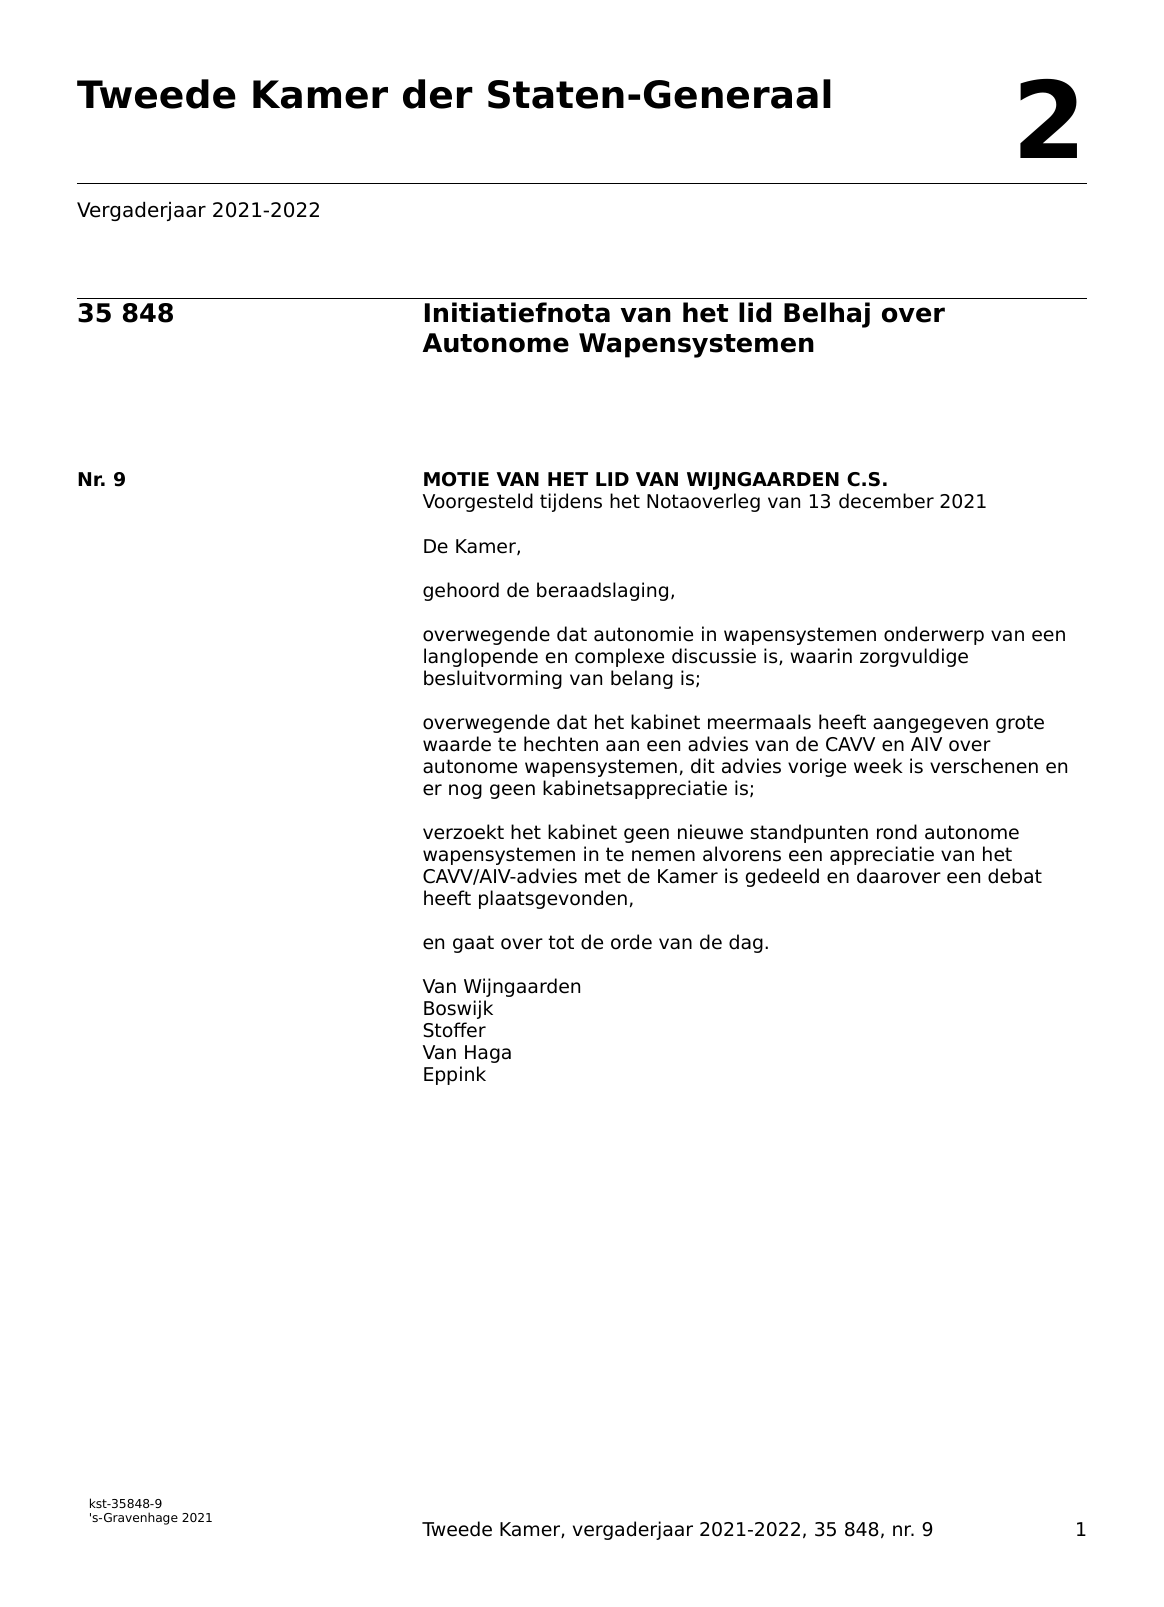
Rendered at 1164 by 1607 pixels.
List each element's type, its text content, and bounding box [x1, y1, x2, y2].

table_header 2 [886, 59, 1087, 183]
text Van Haga [422, 1042, 1087, 1064]
text overwegende dat het kabinet meermaals heeft aangegeven grote waarde te hechten aan een advies van de CAVV en AIV over autonome wapensystemen, dit advies vorige week is verschenen en er nog geen kabinetsappreciatie is; [422, 712, 1087, 800]
text Eppink [422, 1064, 1087, 1086]
text Voorgesteld tijdens het Notaoverleg van 13 december 2021 [422, 491, 1087, 513]
table_cell Vergaderjaar 2021-2022 [77, 184, 1087, 298]
text kst-35848-9 [88, 1497, 323, 1511]
text Van Wijngaarden [422, 976, 1087, 998]
text en gaat over tot de orde van de dag. [422, 932, 1087, 954]
text verzoekt het kabinet geen nieuwe standpunten rond autonome wapensystemen in te nemen alvorens een appreciatie van het CAVV/AIV-advies met de Kamer is gedeeld en daarover een debat heeft plaatsgevonden, [422, 822, 1087, 910]
text Boswijk [422, 998, 1087, 1020]
subtitle 35 848 Initiatiefnota van het lid Belhaj over Autonome Wapensystemen [77, 299, 1087, 358]
text gehoord de beraadslaging, [422, 580, 1087, 602]
text overwegende dat autonomie in wapensystemen onderwerp van een langlopende en complexe discussie is, waarin zorgvuldige besluitvorming van belang is; [422, 624, 1087, 690]
text 's-Gravenhage 2021 [88, 1511, 323, 1525]
subtitle Nr. 9 MOTIE VAN HET LID VAN WIJNGAARDEN C.S. [77, 469, 1087, 491]
table_header Tweede Kamer der Staten-Generaal [77, 59, 886, 183]
text De Kamer, [422, 536, 1087, 557]
text Stoffer [422, 1020, 1087, 1042]
